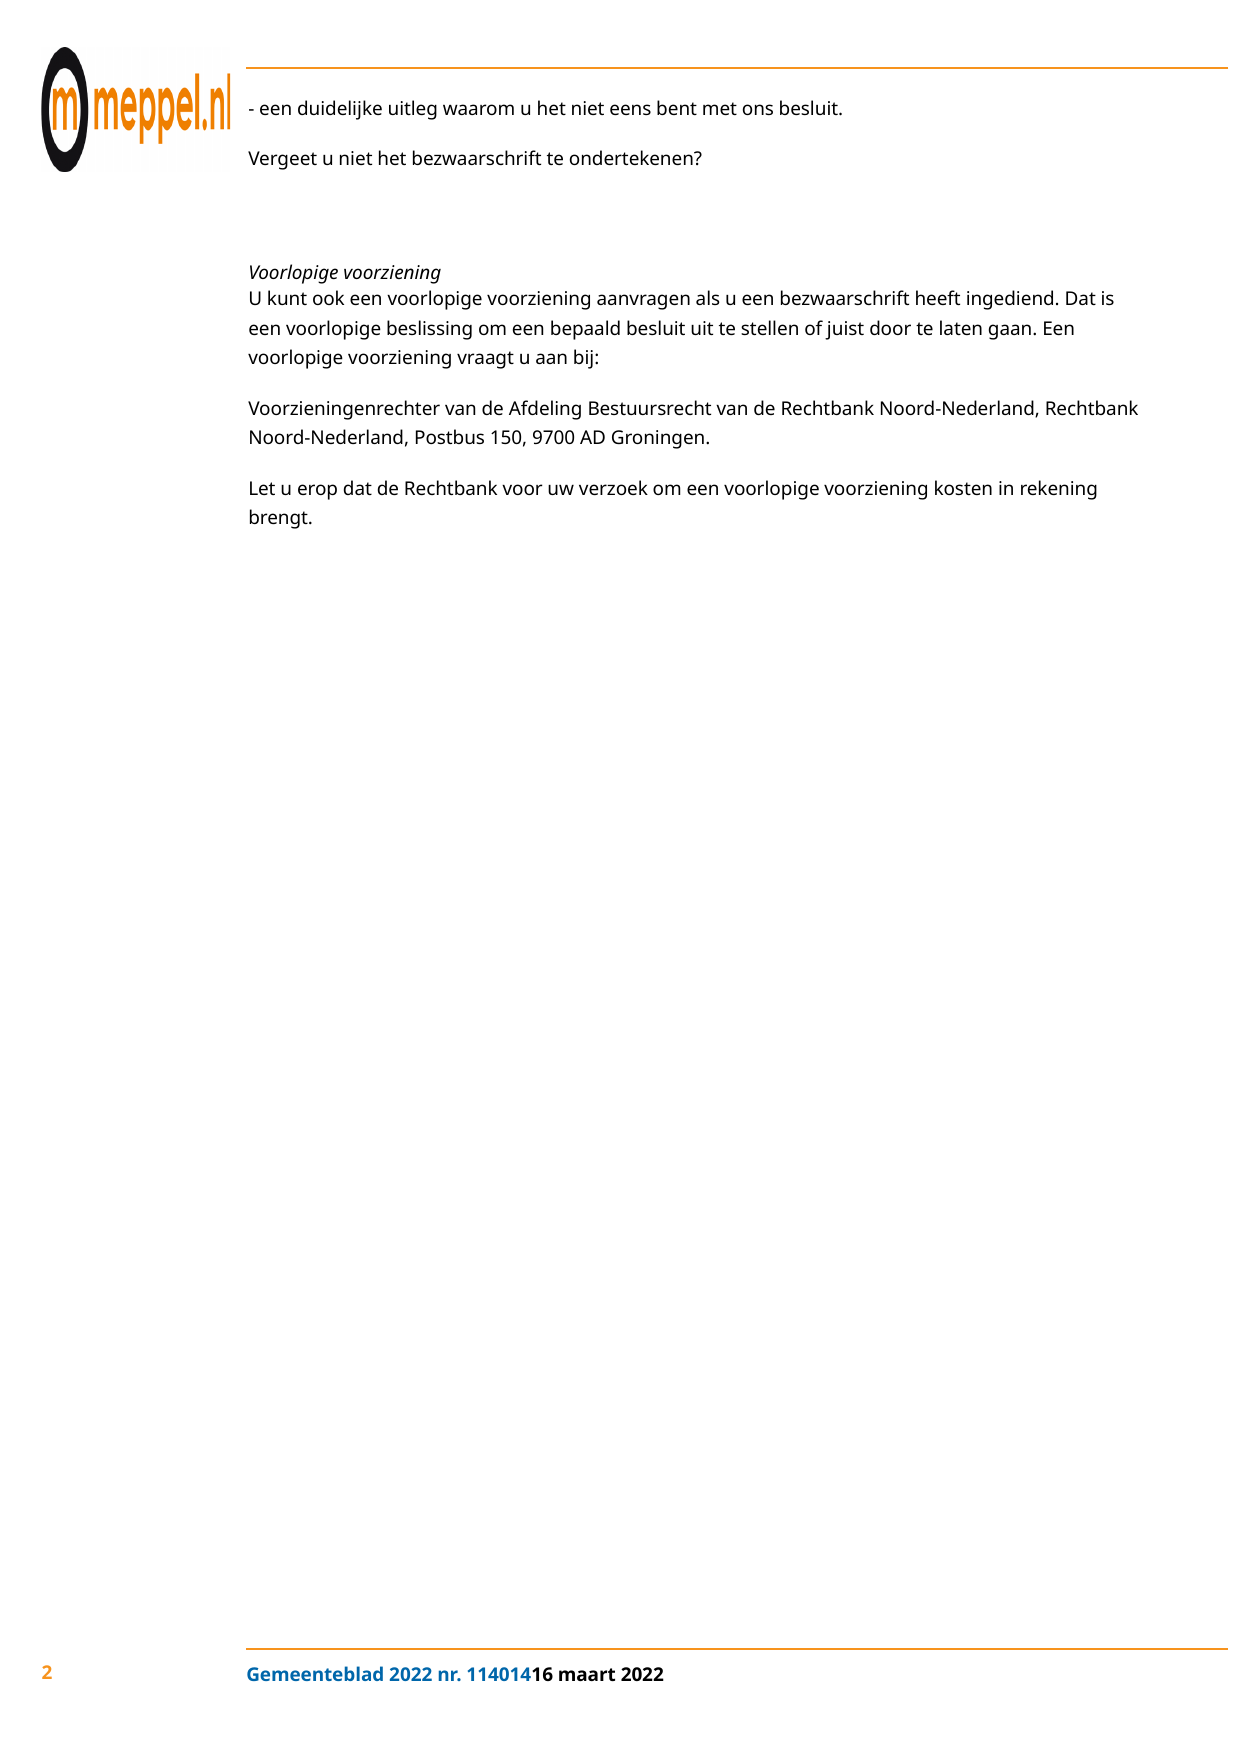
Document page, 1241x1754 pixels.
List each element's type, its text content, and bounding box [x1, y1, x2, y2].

text Voorzieningenrechter van de Afdeling Bestuursrecht van de Rechtbank Noord-Nederland, Rechtbank Noord-Nederland, Postbus 150, 9700 AD Groningen. [248, 395, 1152, 450]
text Let u erop dat de Rechtbank voor uw verzoek om een voorlopige voorziening kosten in rekening brengt. [248, 475, 1152, 530]
text Voorlopige voorziening [248, 259, 1152, 285]
text Vergeet u niet het bezwaarschrift te ondertekenen? [248, 145, 1152, 171]
text - een duidelijke uitleg waarom u het niet eens bent met ons besluit. [248, 95, 1152, 121]
picture [41, 47, 231, 172]
text U kunt ook een voorlopige voorziening aanvragen als u een bezwaarschrift heeft ingediend. Dat is een voorlopige beslissing om een bepaald besluit uit te stellen of juist door te laten gaan. Een voorlopige voorziening vraagt u aan bij: [248, 285, 1152, 370]
